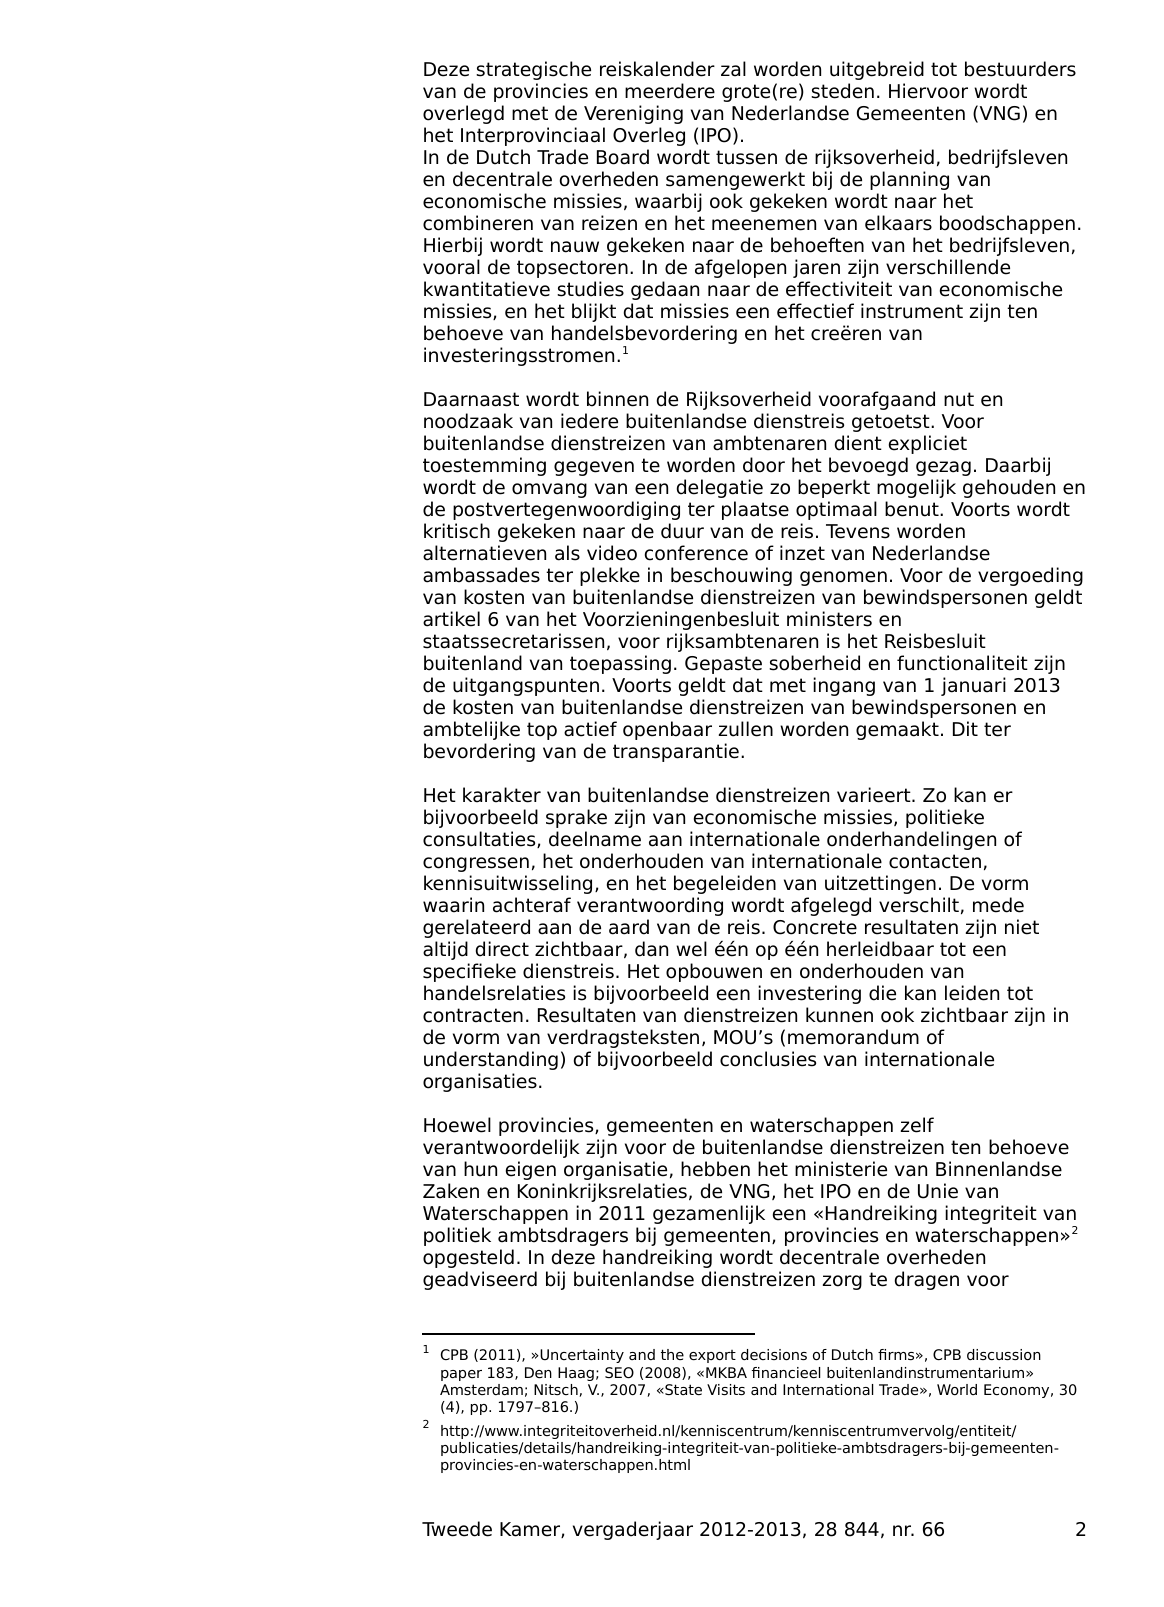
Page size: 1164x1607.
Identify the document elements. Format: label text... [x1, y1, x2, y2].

text Deze strategische reiskalender zal worden uitgebreid tot bestuurders van de provincies en meerdere grote(re) steden. Hiervoor wordt overlegd met de Vereniging van Nederlandse Gemeenten (VNG) en het Interprovinciaal Overleg (IPO). [422, 59, 1087, 147]
text Daarnaast wordt binnen de Rijksoverheid voorafgaand nut en noodzaak van iedere buitenlandse dienstreis getoetst. Voor buitenlandse dienstreizen van ambtenaren dient expliciet toestemming gegeven te worden door het bevoegd gezag. Daarbij wordt de omvang van een delegatie zo beperkt mogelijk gehouden en de postvertegenwoordiging ter plaatse optimaal benut. Voorts wordt kritisch gekeken naar de duur van de reis. Tevens worden alternatieven als video conference of inzet van Nederlandse ambassades ter plekke in beschouwing genomen. Voor de vergoeding van kosten van buitenlandse dienstreizen van bewindspersonen geldt artikel 6 van het Voorzieningenbesluit ministers en staatssecretarissen, voor rijksambtenaren is het Reisbesluit buitenland van toepassing. Gepaste soberheid en functionaliteit zijn de uitgangspunten. Voorts geldt dat met ingang van 1 januari 2013 de kosten van buitenlandse dienstreizen van bewindspersonen en ambtelijke top actief openbaar zullen worden gemaakt. Dit ter bevordering van de transparantie. [422, 389, 1087, 763]
text Hoewel provincies, gemeenten en waterschappen zelf verantwoordelijk zijn voor de buitenlandse dienstreizen ten behoeve van hun eigen organisatie, hebben het ministerie van Binnenlandse Zaken en Koninkrijksrelaties, de VNG, het IPO en de Unie van Waterschappen in 2011 gezamenlijk een «Handreiking integriteit van politiek ambtsdragers bij gemeenten, provincies en waterschappen» opgesteld. In deze handreiking wordt decentrale overheden geadviseerd bij buitenlandse dienstreizen zorg te dragen voor [422, 1115, 1087, 1291]
text Het karakter van buitenlandse dienstreizen varieert. Zo kan er bijvoorbeeld sprake zijn van economische missies, politieke consultaties, deelname aan internationale onderhandelingen of congressen, het onderhouden van internationale contacten, kennisuitwisseling, en het begeleiden van uitzettingen. De vorm waarin achteraf verantwoording wordt afgelegd verschilt, mede gerelateerd aan de aard van de reis. Concrete resultaten zijn niet altijd direct zichtbaar, dan wel één op één herleidbaar tot een specifieke dienstreis. Het opbouwen en onderhouden van handelsrelaties is bijvoorbeeld een investering die kan leiden tot contracten. Resultaten van dienstreizen kunnen ook zichtbaar zijn in de vorm van verdragsteksten, MOU’s (memorandum of understanding) of bijvoorbeeld conclusies van internationale organisaties. [422, 785, 1087, 1092]
text In de Dutch Trade Board wordt tussen de rijksoverheid, bedrijfsleven en decentrale overheden samengewerkt bij de planning van economische missies, waarbij ook gekeken wordt naar het combineren van reizen en het meenemen van elkaars boodschappen. Hierbij wordt nauw gekeken naar de behoeften van het bedrijfsleven, vooral de topsectoren. In de afgelopen jaren zijn verschillende kwantitatieve studies gedaan naar de effectiviteit van economische missies, en het blijkt dat missies een effectief instrument zijn ten behoeve van handelsbevordering en het creëren van investeringsstromen. [422, 147, 1087, 367]
text http://www.integriteitoverheid.nl/kenniscentrum/kenniscentrumvervolg/entiteit/publicaties/details/handreiking-integriteit-van-politieke-ambtsdragers-bij-gemeenten-provincies-en-waterschappen.html [422, 1418, 1087, 1474]
text CPB (2011), »Uncertainty and the export decisions of Dutch firms», CPB discussion paper 183, Den Haag; SEO (2008), «MKBA financieel buitenlandinstrumentarium» Amsterdam; Nitsch, V., 2007, «State Visits and International Trade», World Economy, 30 (4), pp. 1797–816.) [422, 1343, 1087, 1416]
